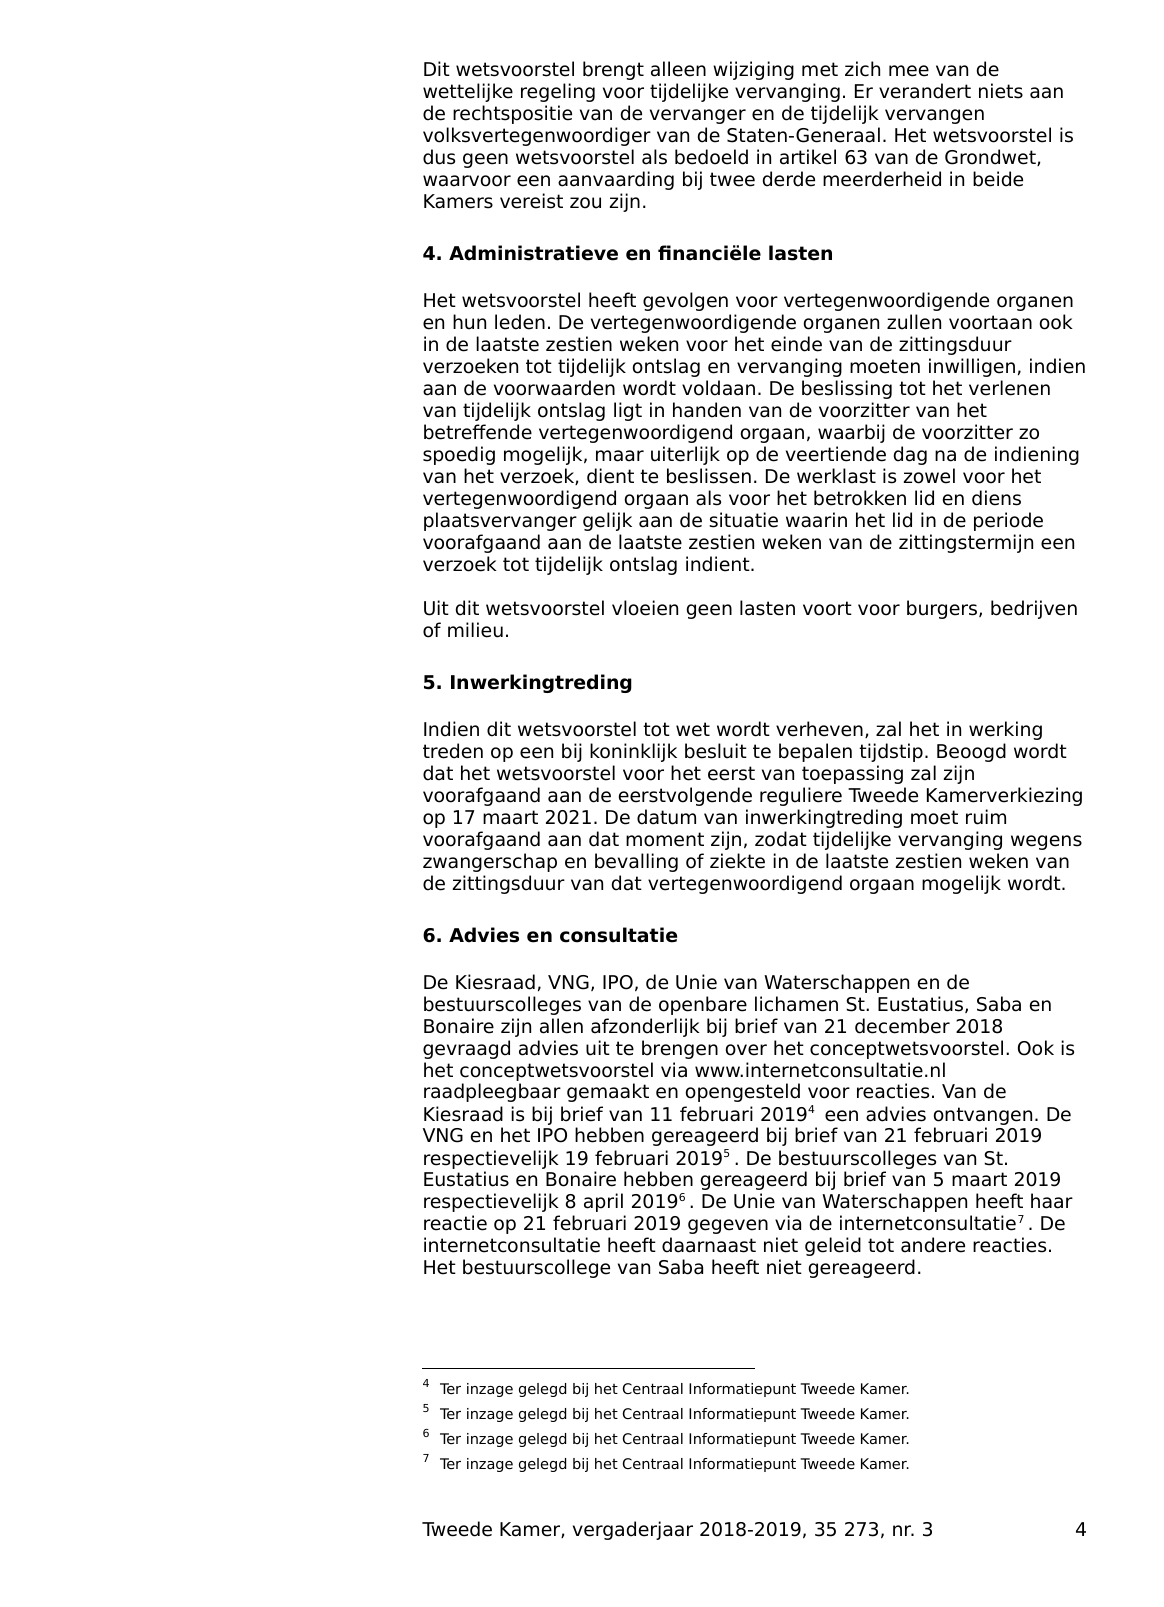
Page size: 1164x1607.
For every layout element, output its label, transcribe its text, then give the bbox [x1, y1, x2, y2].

text Dit wetsvoorstel brengt alleen wijziging met zich mee van de wettelijke regeling voor tijdelijke vervanging. Er verandert niets aan de rechtspositie van de vervanger en de tijdelijk vervangen volksvertegenwoordiger van de Staten-Generaal. Het wetsvoorstel is dus geen wetsvoorstel als bedoeld in artikel 63 van de Grondwet, waarvoor een aanvaarding bij twee derde meerderheid in beide Kamers vereist zou zijn. [422, 59, 1087, 213]
text Het wetsvoorstel heeft gevolgen voor vertegenwoordigende organen en hun leden. De vertegenwoordigende organen zullen voortaan ook in de laatste zestien weken voor het einde van de zittingsduur verzoeken tot tijdelijk ontslag en vervanging moeten inwilligen, indien aan de voorwaarden wordt voldaan. De beslissing tot het verlenen van tijdelijk ontslag ligt in handen van de voorzitter van het betreffende vertegenwoordigend orgaan, waarbij de voorzitter zo spoedig mogelijk, maar uiterlijk op de veertiende dag na de indiening van het verzoek, dient te beslissen. De werklast is zowel voor het vertegenwoordigend orgaan als voor het betrokken lid en diens plaatsvervanger gelijk aan de situatie waarin het lid in de periode voorafgaand aan de laatste zestien weken van de zittingstermijn een verzoek tot tijdelijk ontslag indient. [422, 290, 1087, 576]
text Ter inzage gelegd bij het Centraal Informatiepunt Tweede Kamer. [422, 1402, 1087, 1424]
subtitle 4. Administratieve en financiële lasten [422, 243, 1087, 265]
text Uit dit wetsvoorstel vloeien geen lasten voort voor burgers, bedrijven of milieu. [422, 598, 1087, 642]
text Ter inzage gelegd bij het Centraal Informatiepunt Tweede Kamer. [422, 1377, 1087, 1399]
text De Kiesraad, VNG, IPO, de Unie van Waterschappen en de bestuurscolleges van de openbare lichamen St. Eustatius, Saba en Bonaire zijn allen afzonderlijk bij brief van 21 december 2018 gevraagd advies uit te brengen over het conceptwetsvoorstel. Ook is het conceptwetsvoorstel via www.internetconsultatie.nl raadpleegbaar gemaakt en opengesteld voor reacties. Van de Kiesraad is bij brief van 11 februari 2019 een advies ontvangen. De VNG en het IPO hebben gereageerd bij brief van 21 februari 2019 respectievelijk 19 februari 2019. De bestuurscolleges van St. Eustatius en Bonaire hebben gereageerd bij brief van 5 maart 2019 respectievelijk 8 april 2019. De Unie van Waterschappen heeft haar reactie op 21 februari 2019 gegeven via de internetconsultatie. De internetconsultatie heeft daarnaast niet geleid tot andere reacties. Het bestuurscollege van Saba heeft niet gereageerd. [422, 972, 1087, 1279]
text Indien dit wetsvoorstel tot wet wordt verheven, zal het in werking treden op een bij koninklijk besluit te bepalen tijdstip. Beoogd wordt dat het wetsvoorstel voor het eerst van toepassing zal zijn voorafgaand aan de eerstvolgende reguliere Tweede Kamerverkiezing op 17 maart 2021. De datum van inwerkingtreding moet ruim voorafgaand aan dat moment zijn, zodat tijdelijke vervanging wegens zwangerschap en bevalling of ziekte in de laatste zestien weken van de zittingsduur van dat vertegenwoordigend orgaan mogelijk wordt. [422, 719, 1087, 894]
subtitle 6. Advies en consultatie [422, 924, 1087, 947]
subtitle 5. Inwerkingtreding [422, 672, 1087, 694]
text Ter inzage gelegd bij het Centraal Informatiepunt Tweede Kamer. [422, 1452, 1087, 1474]
text Ter inzage gelegd bij het Centraal Informatiepunt Tweede Kamer. [422, 1427, 1087, 1449]
